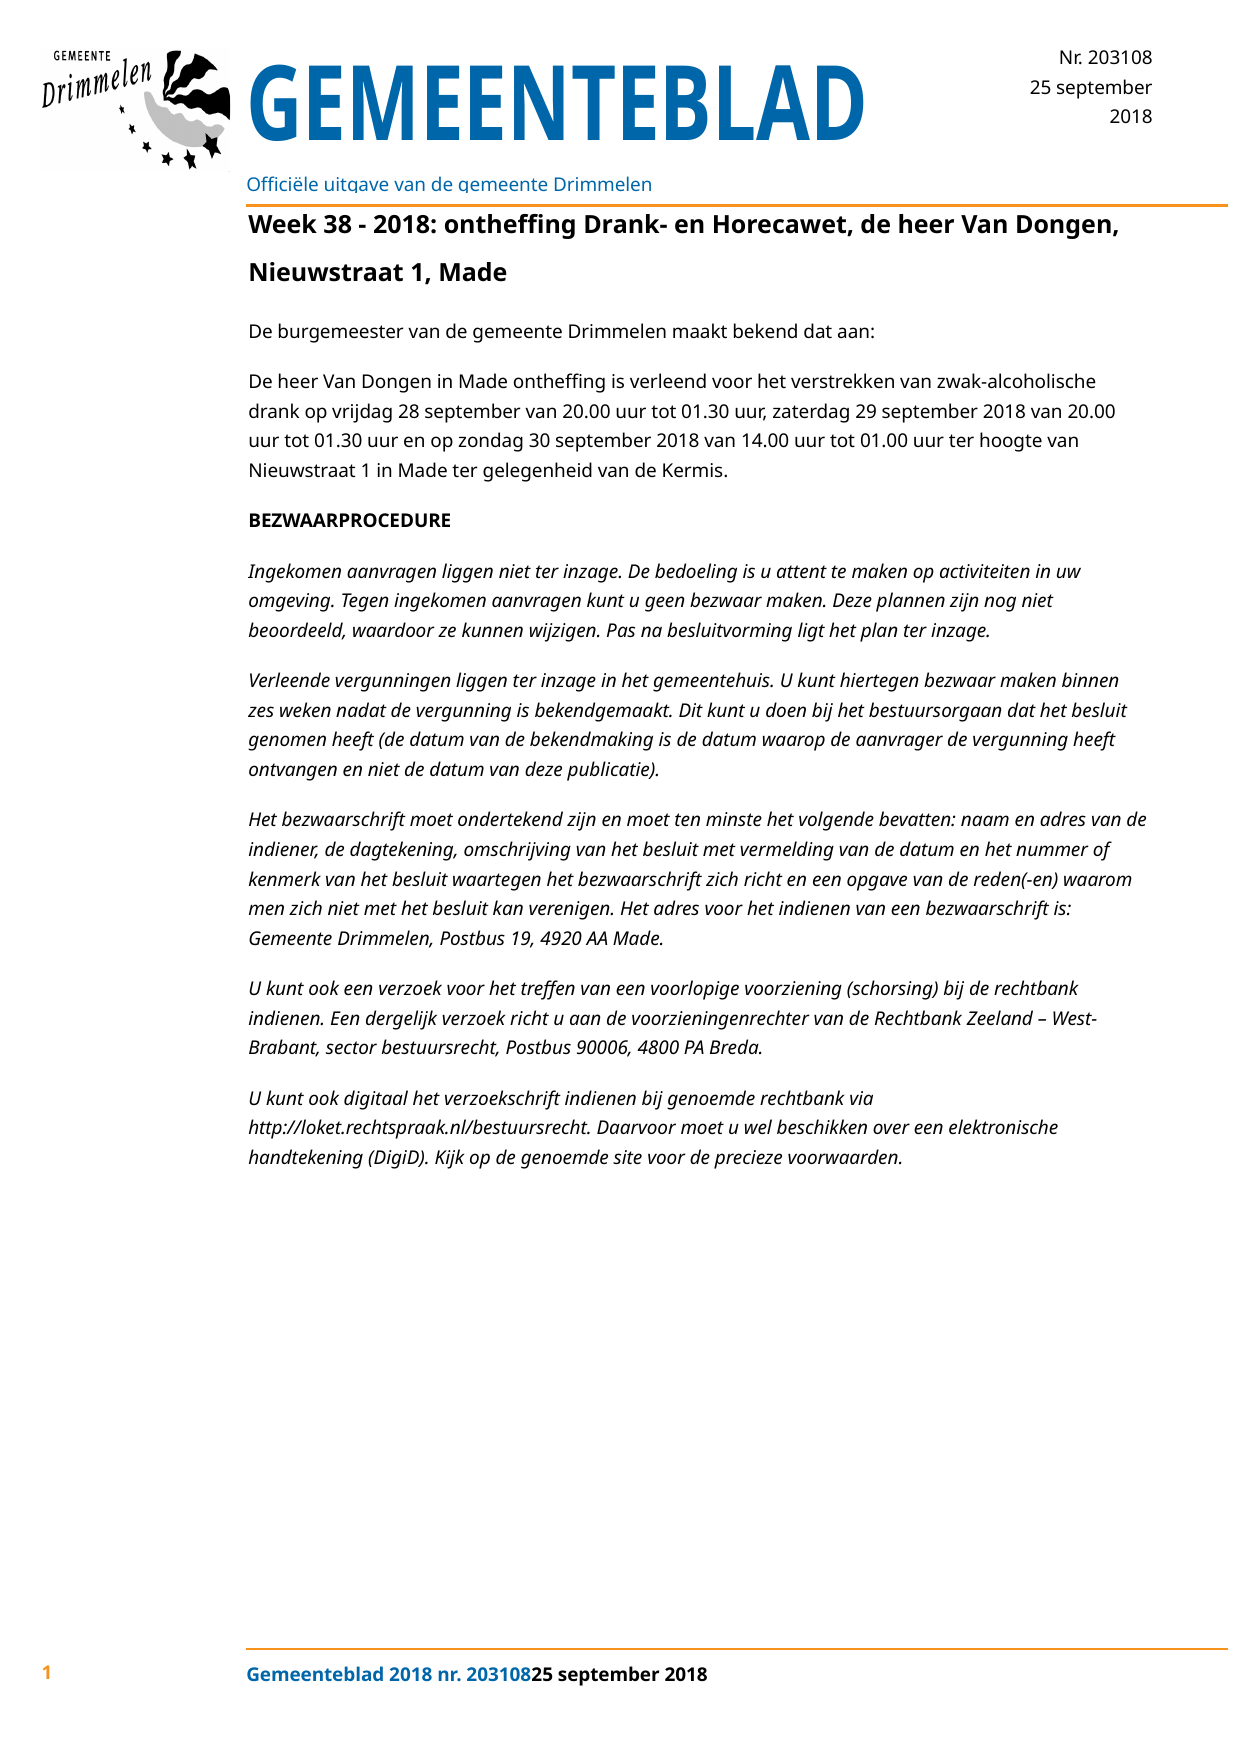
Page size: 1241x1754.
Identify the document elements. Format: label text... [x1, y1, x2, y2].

text Ingekomen aanvragen liggen niet ter inzage. De bedoeling is u attent te maken op activiteiten in uw omgeving. Tegen ingekomen aanvragen kunt u geen bezwaar maken. Deze plannen zijn nog niet beoordeeld, waardoor ze kunnen wijzigen. Pas na besluitvorming ligt het plan ter inzage. [248, 558, 1152, 643]
picture [41, 47, 231, 172]
text De burgemeester van de gemeente Drimmelen maakt bekend dat aan: [248, 318, 1152, 344]
text U kunt ook een verzoek voor het treffen van een voorlopige voorziening (schorsing) bij de rechtbank indienen. Een dergelijk verzoek richt u aan de voorzieningenrechter van de Rechtbank Zeeland – West-Brabant, sector bestuursrecht, Postbus 90006, 4800 PA Breda. [248, 975, 1152, 1060]
text Verleende vergunningen liggen ter inzage in het gemeentehuis. U kunt hiertegen bezwaar maken binnen zes weken nadat de vergunning is bekendgemaakt. Dit kunt u doen bij het bestuursorgaan dat het besluit genomen heeft (de datum van de bekendmaking is de datum waarop de aanvrager de vergunning heeft ontvangen en niet de datum van deze publicatie). [248, 667, 1152, 782]
text Het bezwaarschrift moet ondertekend zijn en moet ten minste het volgende bevatten: naam en adres van de indiener, de dagtekening, omschrijving van het besluit met vermelding van de datum en het nummer of kenmerk van het besluit waartegen het bezwaarschrift zich richt en een opgave van de reden(-en) waarom men zich niet met het besluit kan verenigen. Het adres voor het indienen van een bezwaarschrift is: Gemeente Drimmelen, Postbus 19, 4920 AA Made. [248, 807, 1152, 951]
text U kunt ook digitaal het verzoekschrift indienen bij genoemde rechtbank via http://loket.rechtspraak.nl/bestuursrecht. Daarvoor moet u wel beschikken over een elektronische handtekening (DigiD). Kijk op de genoemde site voor de precieze voorwaarden. [248, 1085, 1152, 1170]
text BEZWAARPROCEDURE [248, 507, 1152, 533]
text Week 38 - 2018: ontheffing Drank- en Horecawet, de heer Van Dongen, Nieuwstraat 1, Made [248, 207, 1152, 288]
text De heer Van Dongen in Made ontheffing is verleend voor het verstrekken van zwak-alcoholische drank op vrijdag 28 september van 20.00 uur tot 01.30 uur, zaterdag 29 september 2018 van 20.00 uur tot 01.30 uur en op zondag 30 september 2018 van 14.00 uur tot 01.00 uur ter hoogte van Nieuwstraat 1 in Made ter gelegenheid van de Kermis. [248, 368, 1152, 483]
